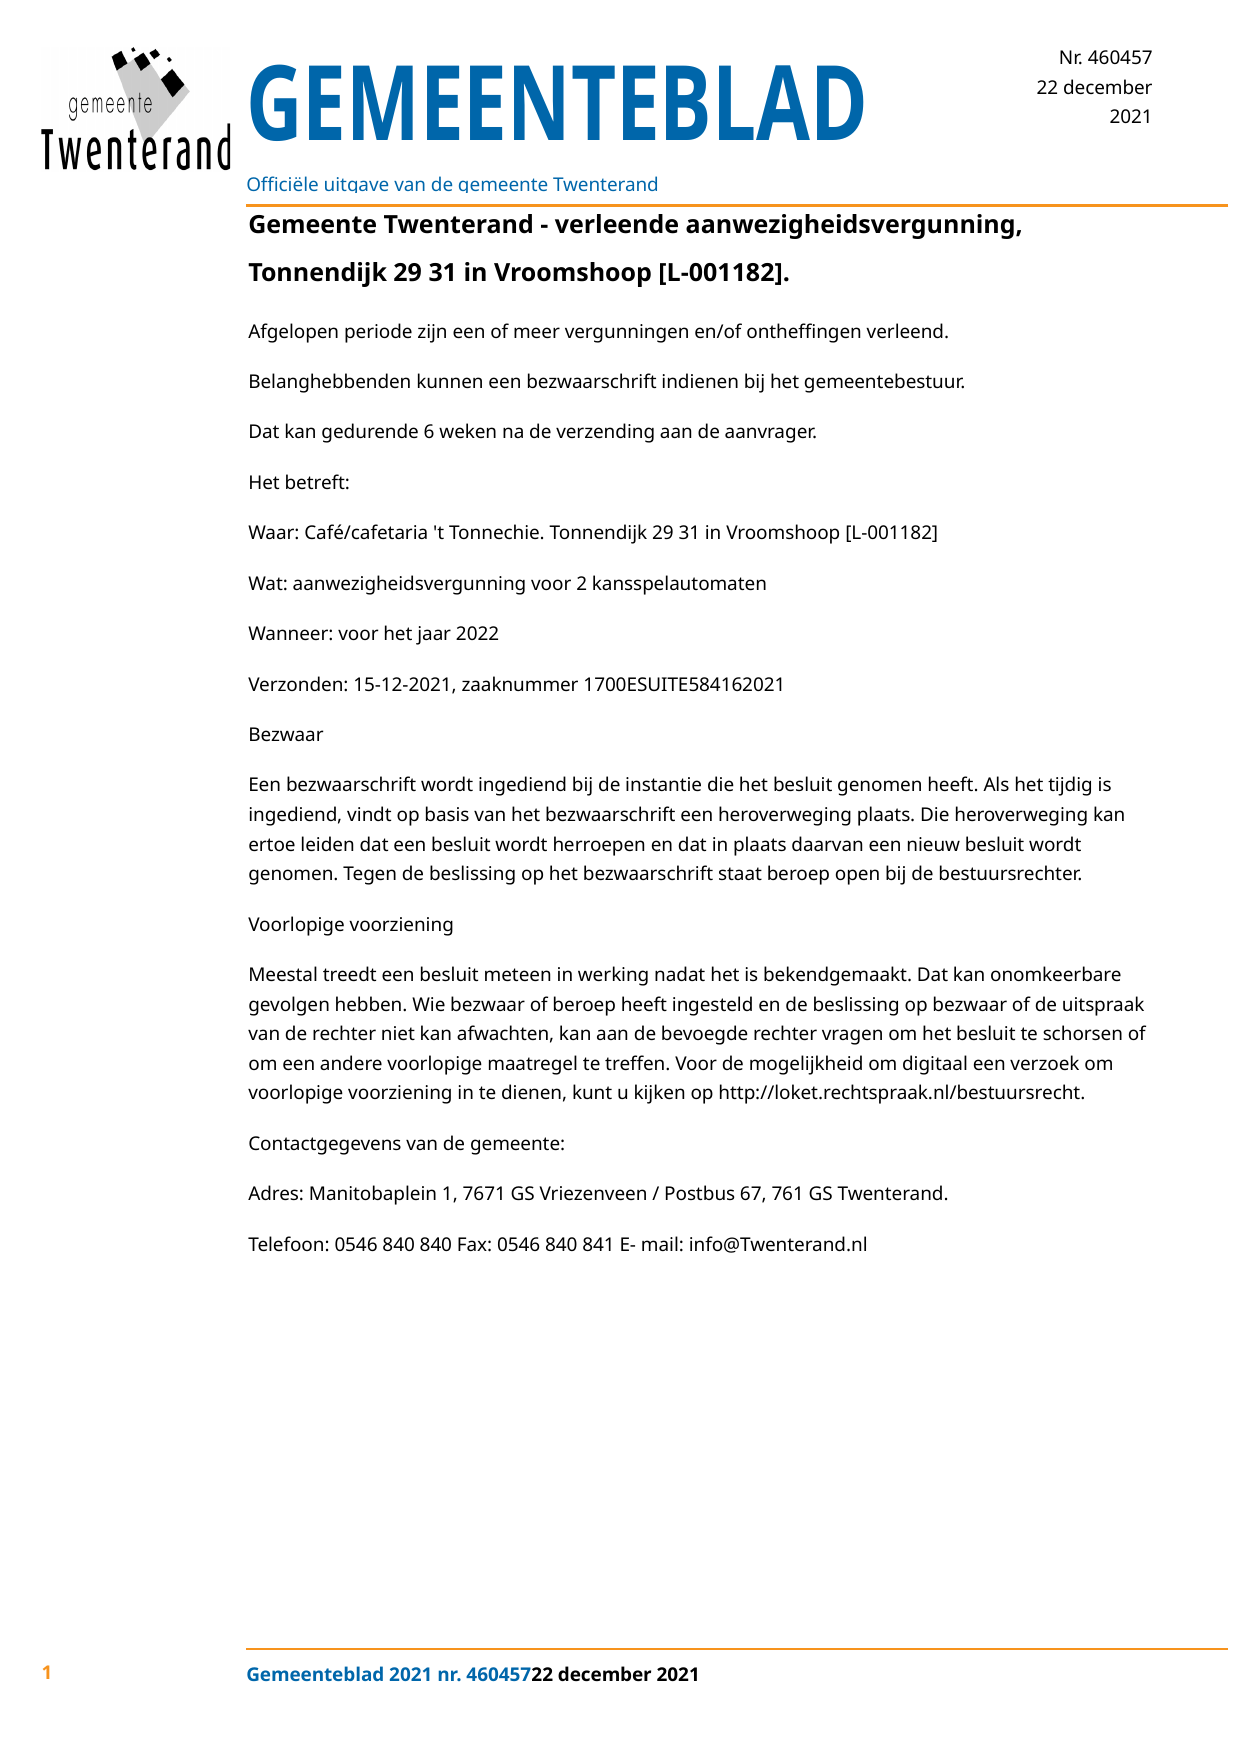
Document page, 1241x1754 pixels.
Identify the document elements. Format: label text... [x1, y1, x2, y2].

text Waar: Café/cafetaria 't Tonnechie. Tonnendijk 29 31 in Vroomshoop [L-001182] [248, 519, 1152, 545]
text Verzonden: 15-12-2021, zaaknummer 1700ESUITE584162021 [248, 671, 1152, 697]
text Voorlopige voorziening [248, 911, 1152, 937]
text Dat kan gedurende 6 weken na de verzending aan de aanvrager. [248, 419, 1152, 444]
text Contactgegevens van de gemeente: [248, 1130, 1152, 1156]
text Adres: Manitobaplein 1, 7671 GS Vriezenveen / Postbus 67, 761 GS Twenterand. [248, 1180, 1152, 1206]
text Meestal treedt een besluit meteen in werking nadat het is bekendgemaakt. Dat kan onomkeerbare gevolgen hebben. Wie bezwaar of beroep heeft ingesteld en de beslissing op bezwaar of de uitspraak van de rechter niet kan afwachten, kan aan de bevoegde rechter vragen om het besluit te schorsen of om een andere voorlopige maatregel te treffen. Voor de mogelijkheid om digitaal een verzoek om voorlopige voorziening in te dienen, kunt u kijken op http://loket.rechtspraak.nl/bestuursrecht. [248, 961, 1152, 1105]
text Wanneer: voor het jaar 2022 [248, 620, 1152, 646]
text Belanghebbenden kunnen een bezwaarschrift indienen bij het gemeentebestuur. [248, 368, 1152, 394]
picture [41, 47, 231, 172]
text Wat: aanwezigheidsvergunning voor 2 kansspelautomaten [248, 570, 1152, 596]
text Telefoon: 0546 840 840 Fax: 0546 840 841 E- mail: info@Twenterand.nl [248, 1231, 1152, 1257]
text Afgelopen periode zijn een of meer vergunningen en/of ontheffingen verleend. [248, 318, 1152, 344]
text Het betreft: [248, 469, 1152, 495]
text Gemeente Twenterand - verleende aanwezigheidsvergunning, Tonnendijk 29 31 in Vroomshoop [L-001182]. [248, 207, 1152, 288]
text Een bezwaarschrift wordt ingediend bij de instantie die het besluit genomen heeft. Als het tijdig is ingediend, vindt op basis van het bezwaarschrift een heroverweging plaats. Die heroverweging kan ertoe leiden dat een besluit wordt herroepen en dat in plaats daarvan een nieuw besluit wordt genomen. Tegen de beslissing op het bezwaarschrift staat beroep open bij de bestuursrechter. [248, 772, 1152, 886]
text Bezwaar [248, 721, 1152, 747]
